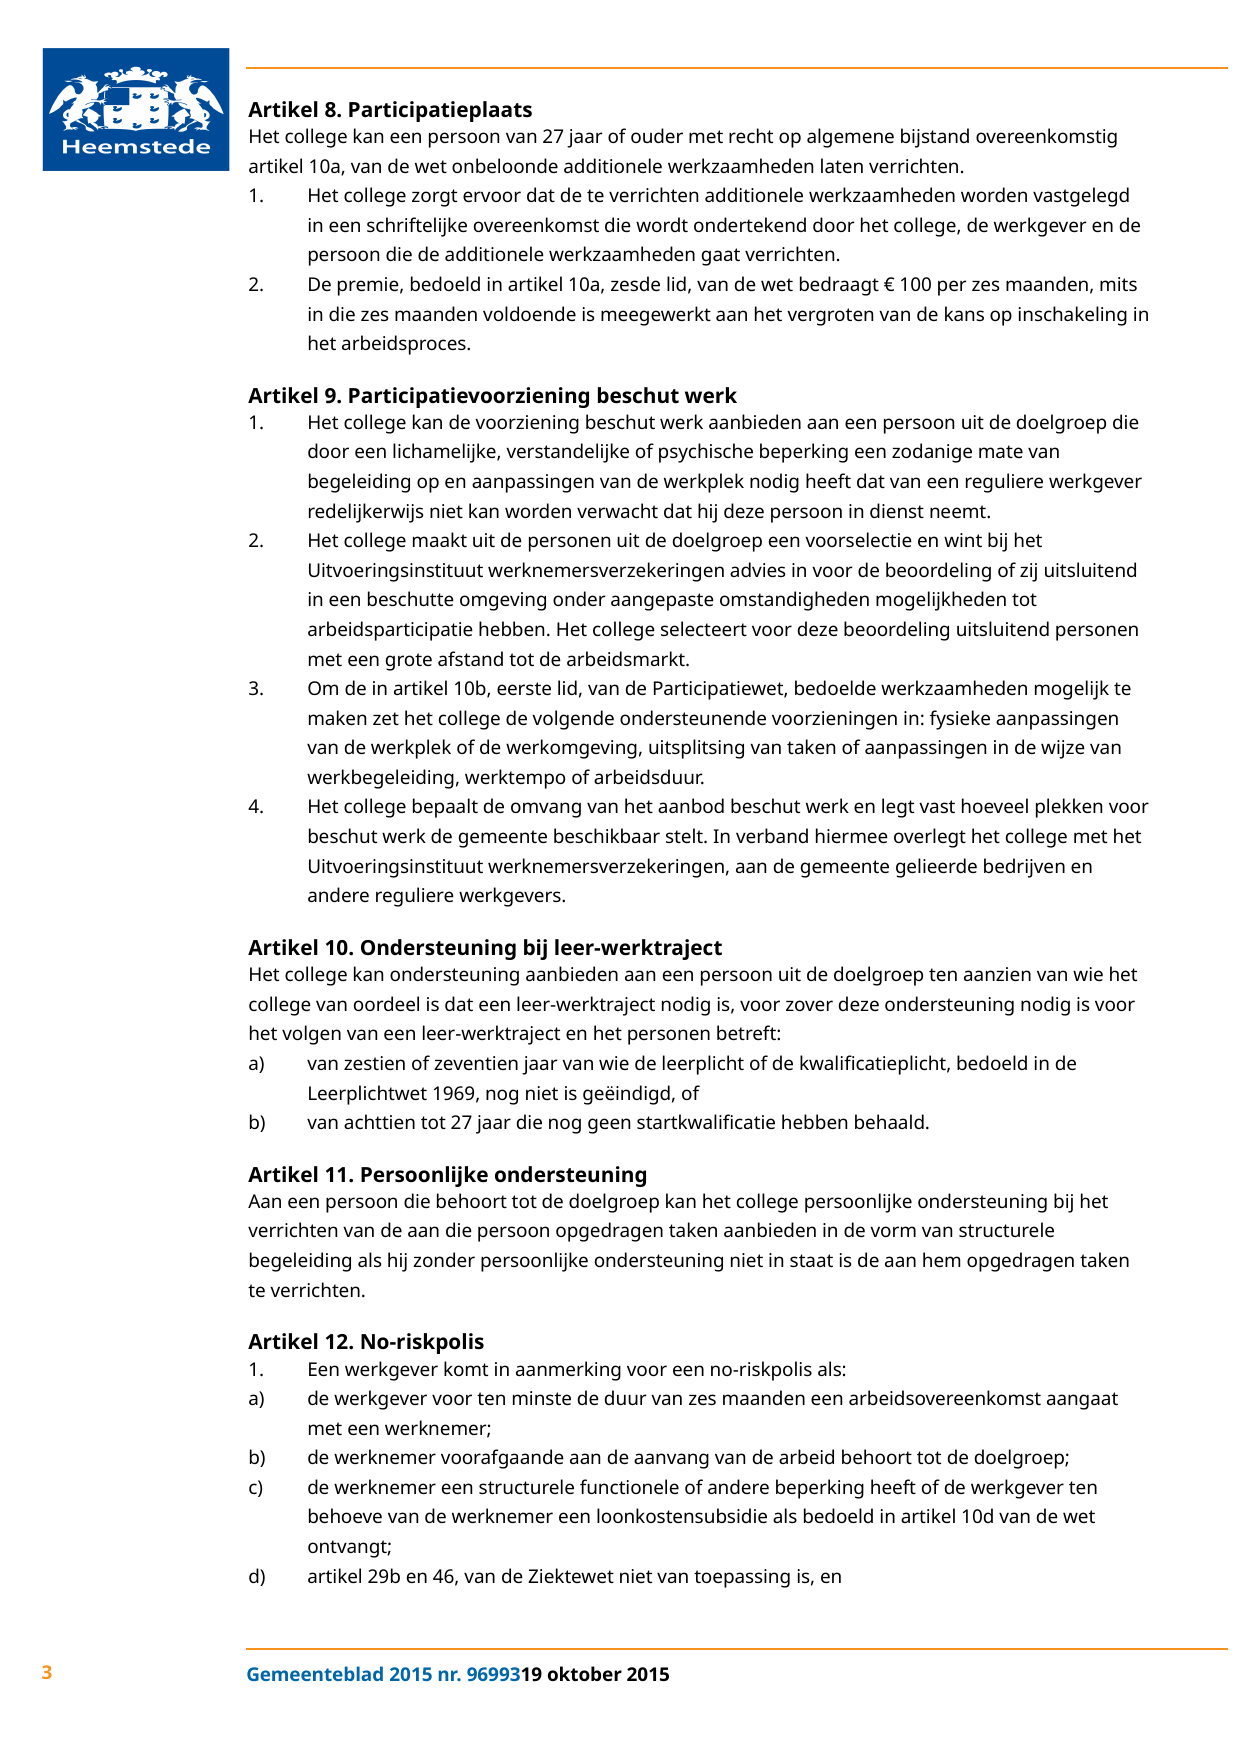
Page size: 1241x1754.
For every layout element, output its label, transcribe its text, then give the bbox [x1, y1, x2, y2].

list Om de in artikel 10b, eerste lid, van de Participatiewet, bedoelde werkzaamheden mogelijk te maken zet het college de volgende ondersteunende voorzieningen in: fysieke aanpassingen van de werkplek of de werkomgeving, uitsplitsing van taken of aanpassingen in de wijze van werkbegeleiding, werktempo of arbeidsduur. [248, 675, 1152, 790]
text Artikel 12. No-riskpolis [248, 1327, 1152, 1356]
text Aan een persoon die behoort tot de doelgroep kan het college persoonlijke ondersteuning bij het verrichten van de aan die persoon opgedragen taken aanbieden in de vorm van structurele begeleiding als hij zonder persoonlijke ondersteuning niet in staat is de aan hem opgedragen taken te verrichten. [248, 1188, 1152, 1303]
text Artikel 11. Persoonlijke ondersteuning [248, 1160, 1152, 1188]
list De premie, bedoeld in artikel 10a, zesde lid, van de wet bedraagt € 100 per zes maanden, mits in die zes maanden voldoende is meegewerkt aan het vergroten van de kans op inschakeling in het arbeidsproces. [248, 271, 1152, 356]
list Het college bepaalt de omvang van het aanbod beschut werk en legt vast hoeveel plekken voor beschut werk de gemeente beschikbaar stelt. In verband hiermee overlegt het college met het Uitvoeringsinstituut werknemersverzekeringen, aan de gemeente gelieerde bedrijven en andere reguliere werkgevers. [248, 794, 1152, 908]
list de werkgever voor ten minste de duur van zes maanden een arbeidsovereenkomst aangaat met een werknemer; [248, 1385, 1152, 1441]
list artikel 29b en 46, van de Ziektewet niet van toepassing is, en [248, 1563, 1152, 1588]
list Het college kan de voorziening beschut werk aanbieden aan een persoon uit de doelgroep die door een lichamelijke, verstandelijke of psychische beperking een zodanige mate van begeleiding op en aanpassingen van de werkplek nodig heeft dat van een reguliere werkgever redelijkerwijs niet kan worden verwacht dat hij deze persoon in dienst neemt. [248, 409, 1152, 524]
list van zestien of zeventien jaar van wie de leerplicht of de kwalificatieplicht, bedoeld in de Leerplichtwet 1969, nog niet is geëindigd, of [248, 1050, 1152, 1105]
text Artikel 9. Participatievoorziening beschut werk [248, 381, 1152, 409]
list Een werkgever komt in aanmerking voor een no-riskpolis als: [248, 1356, 1152, 1381]
list de werknemer voorafgaande aan de aanvang van de arbeid behoort tot de doelgroep; [248, 1444, 1152, 1470]
text Het college kan een persoon van 27 jaar of ouder met recht op algemene bijstand overeenkomstig artikel 10a, van de wet onbeloonde additionele werkzaamheden laten verrichten. [248, 123, 1152, 178]
text Het college kan ondersteuning aanbieden aan een persoon uit de doelgroep ten aanzien van wie het college van oordeel is dat een leer-werktraject nodig is, voor zover deze ondersteuning nodig is voor het volgen van een leer-werktraject en het personen betreft: [248, 961, 1152, 1046]
list Het college maakt uit de personen uit de doelgroep een voorselectie en wint bij het Uitvoeringsinstituut werknemersverzekeringen advies in voor de beoordeling of zij uitsluitend in een beschutte omgeving onder aangepaste omstandigheden mogelijkheden tot arbeidsparticipatie hebben. Het college selecteert voor deze beoordeling uitsluitend personen met een grote afstand tot de arbeidsmarkt. [248, 527, 1152, 672]
list van achttien tot 27 jaar die nog geen startkwalificatie hebben behaald. [248, 1109, 1152, 1135]
list Het college zorgt ervoor dat de te verrichten additionele werkzaamheden worden vastgelegd in een schriftelijke overeenkomst die wordt ondertekend door het college, de werkgever en de persoon die de additionele werkzaamheden gaat verrichten. [248, 182, 1152, 267]
picture [41, 47, 231, 172]
list de werknemer een structurele functionele of andere beperking heeft of de werkgever ten behoeve van de werknemer een loonkostensubsidie als bedoeld in artikel 10d van de wet ontvangt; [248, 1474, 1152, 1559]
text Artikel 8. Participatieplaats [248, 95, 1152, 123]
text Artikel 10. Ondersteuning bij leer-werktraject [248, 933, 1152, 961]
